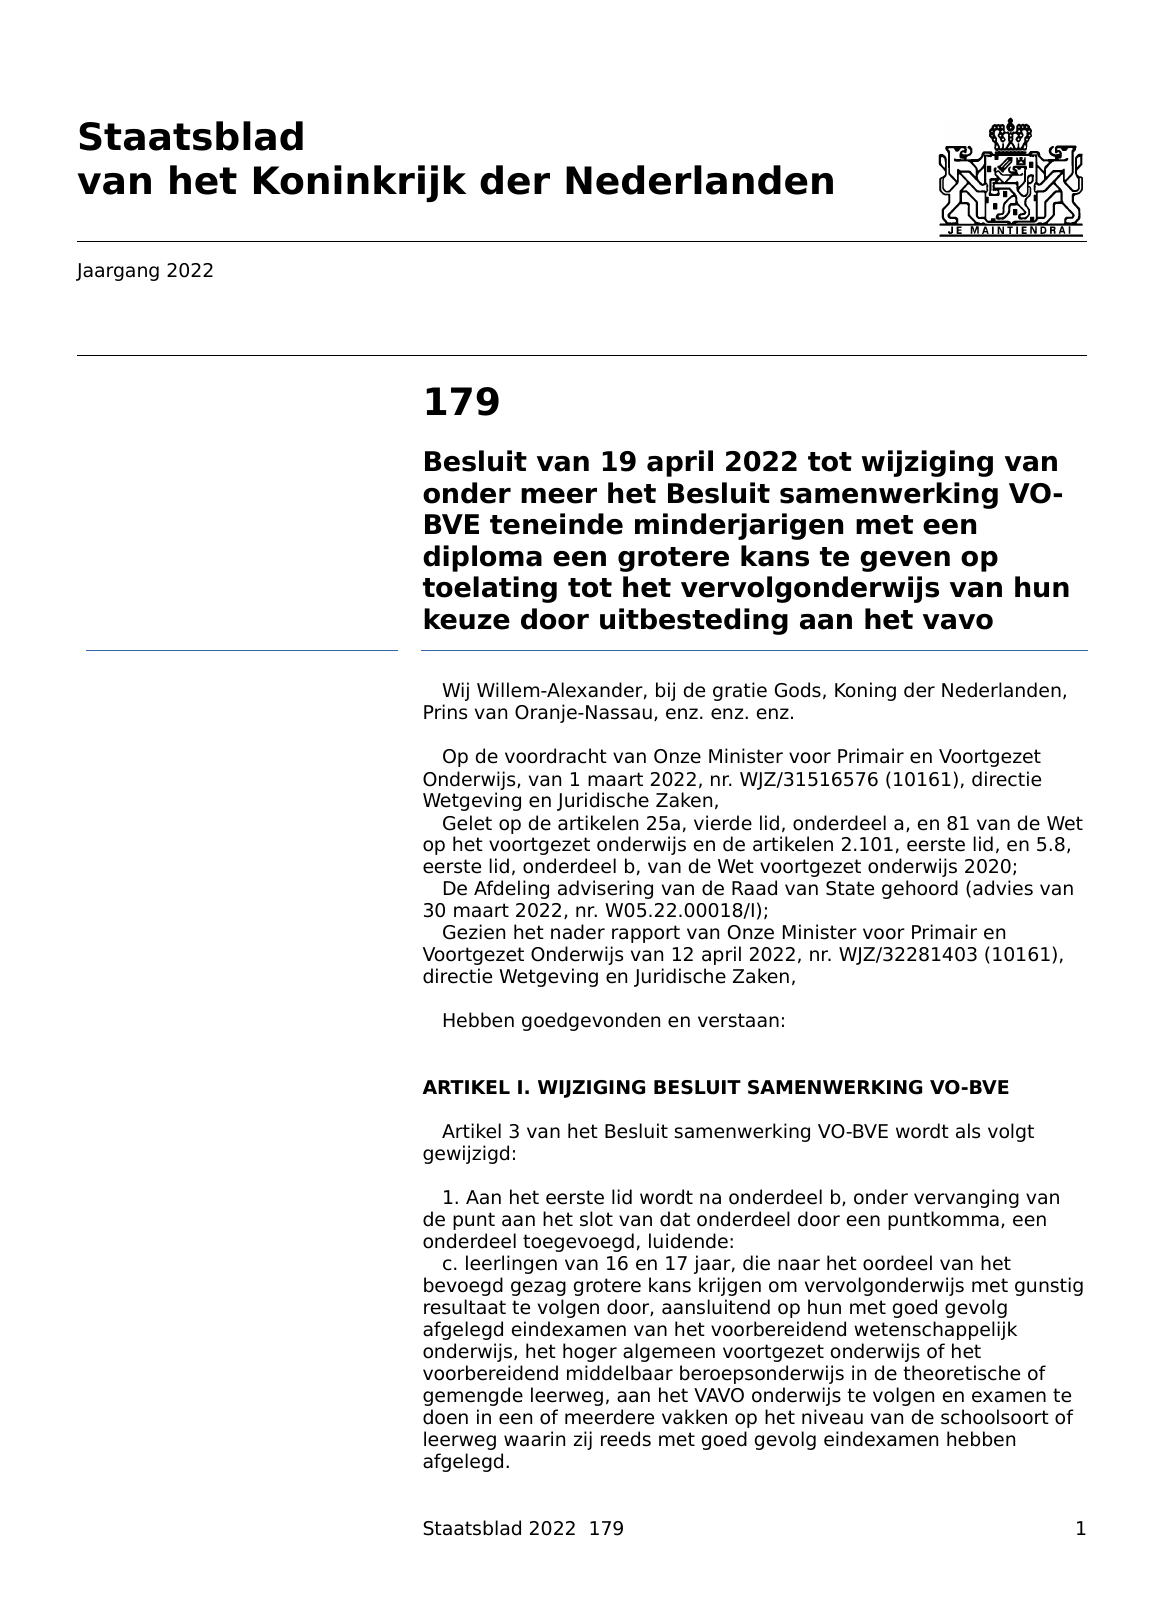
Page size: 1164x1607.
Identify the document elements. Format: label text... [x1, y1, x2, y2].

table_cell Jaargang 2022 [77, 242, 1087, 355]
text Artikel 3 van het Besluit samenwerking VO-BVE wordt als volgt gewijzigd: [422, 1121, 1087, 1165]
table_header Staatsblad van het Koninkrijk der Nederlanden [77, 100, 886, 241]
text Op de voordracht van Onze Minister voor Primair en Voortgezet Onderwijs, van 1 maart 2022, nr. WJZ/31516576 (10161), directie Wetgeving en Juridische Zaken, [422, 746, 1087, 812]
text Wij Willem-Alexander, bij de gratie Gods, Koning der Nederlanden, Prins van Oranje-Nassau, enz. enz. enz. [422, 680, 1087, 724]
picture [936, 115, 1087, 240]
text Hebben goedgevonden en verstaan: [422, 1010, 1087, 1032]
table_header [886, 100, 1087, 241]
text Gelet op de artikelen 25a, vierde lid, onderdeel a, en 81 van de Wet op het voortgezet onderwijs en de artikelen 2.101, eerste lid, en 5.8, eerste lid, onderdeel b, van de Wet voortgezet onderwijs 2020; [422, 812, 1087, 878]
text c. leerlingen van 16 en 17 jaar, die naar het oordeel van het bevoegd gezag grotere kans krijgen om vervolgonderwijs met gunstig resultaat te volgen door, aansluitend op hun met goed gevolg afgelegd eindexamen van het voorbereidend wetenschappelijk onderwijs, het hoger algemeen voortgezet onderwijs of het voorbereidend middelbaar beroepsonderwijs in de theoretische of gemengde leerweg, aan het VAVO onderwijs te volgen en examen te doen in een of meerdere vakken op het niveau van de schoolsoort of leerweg waarin zij reeds met goed gevolg eindexamen hebben afgelegd. [422, 1253, 1087, 1473]
text Gezien het nader rapport van Onze Minister voor Primair en Voortgezet Onderwijs van 12 april 2022, nr. WJZ/32281403 (10161), directie Wetgeving en Juridische Zaken, [422, 922, 1087, 988]
text 1. Aan het eerste lid wordt na onderdeel b, onder vervanging van de punt aan het slot van dat onderdeel door een puntkomma, een onderdeel toegevoegd, luidende: [422, 1187, 1087, 1253]
subtitle ARTIKEL I. WIJZIGING BESLUIT SAMENWERKING VO-BVE [422, 1077, 1087, 1099]
text Besluit van 19 april 2022 tot wijziging van onder meer het Besluit samenwerking VO-BVE teneinde minderjarigen met een diploma een grotere kans te geven op toelating tot het vervolgonderwijs van hun keuze door uitbesteding aan het vavo [422, 447, 1087, 636]
text De Afdeling advisering van de Raad van State gehoord (advies van 30 maart 2022, nr. W05.22.00018/I); [422, 878, 1087, 922]
subtitle 179 [422, 381, 1087, 424]
